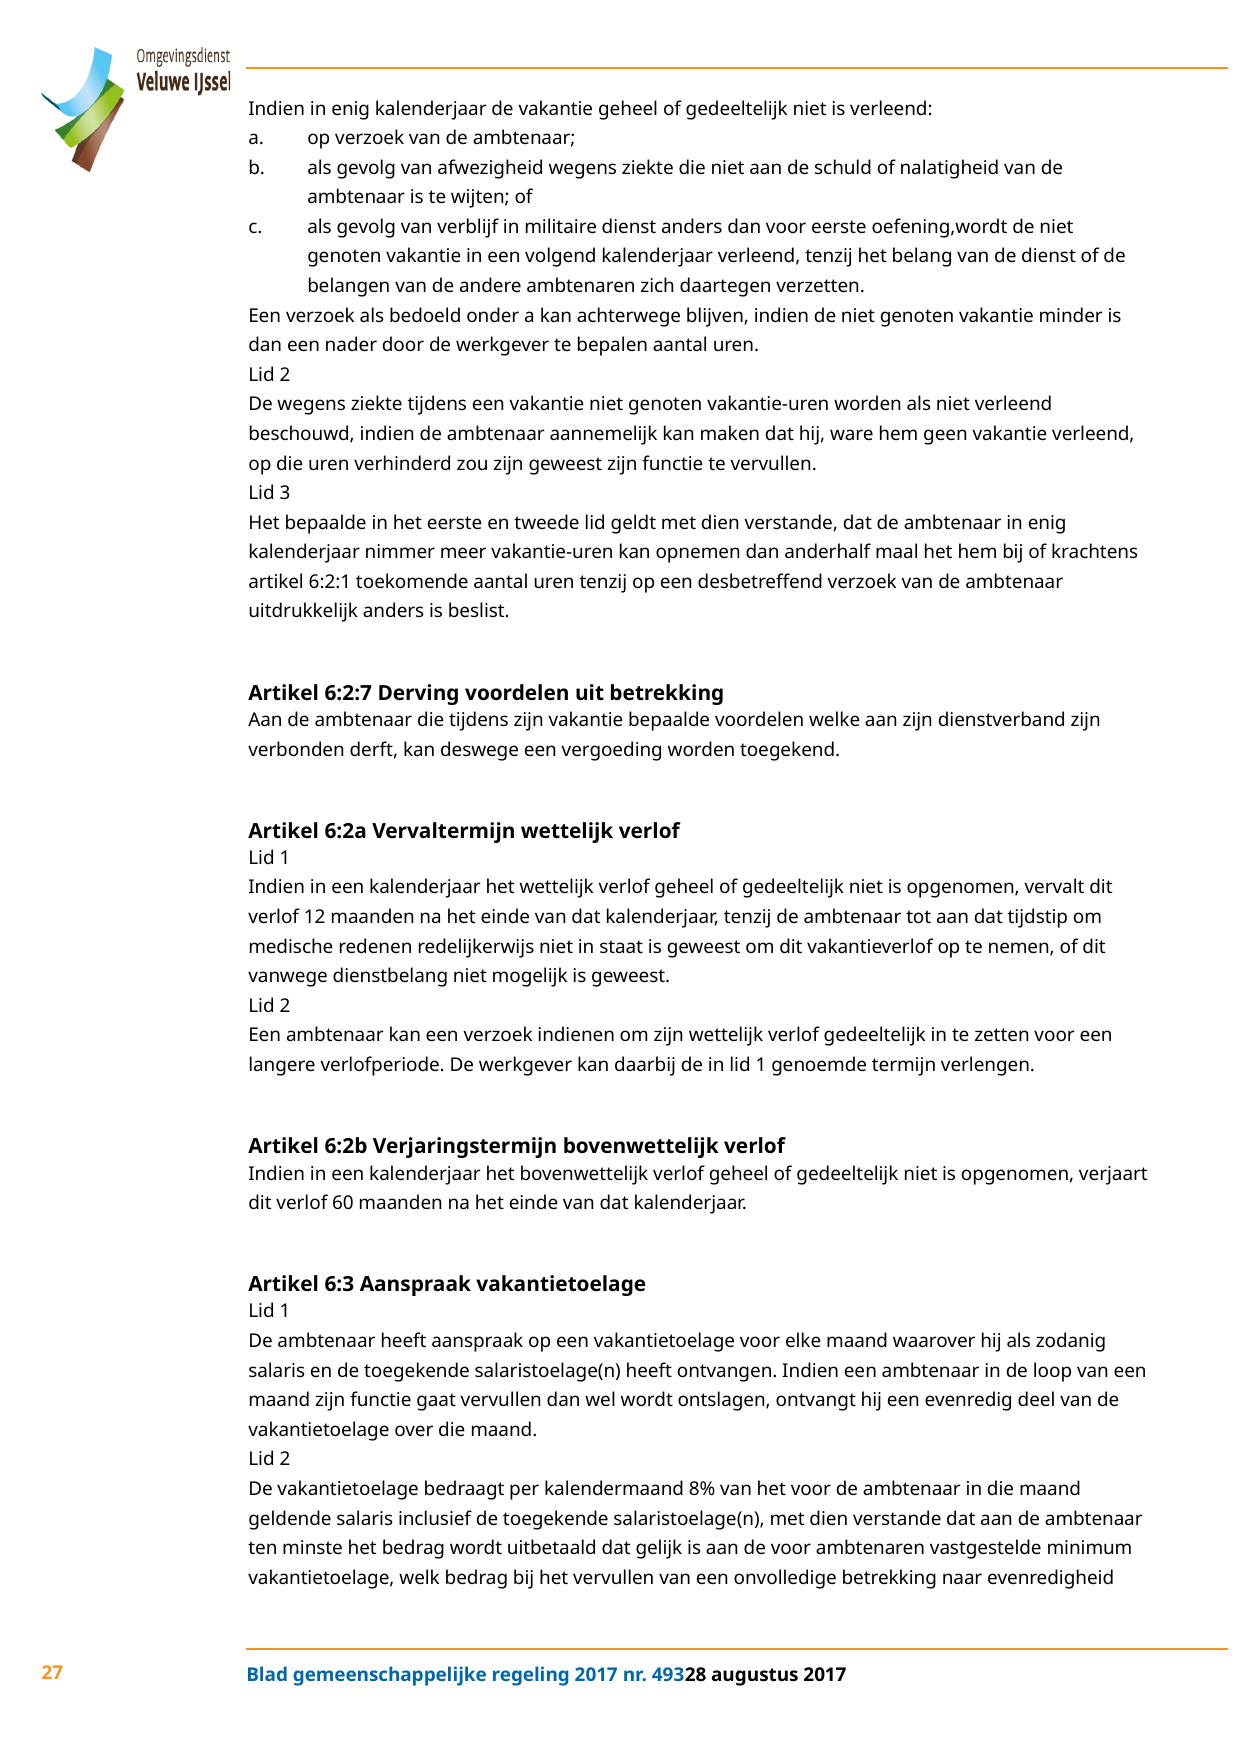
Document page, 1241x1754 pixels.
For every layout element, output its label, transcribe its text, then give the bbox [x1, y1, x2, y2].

text Artikel 6:2:7 Derving voordelen uit betrekking [248, 678, 1152, 706]
text De ambtenaar heeft aanspraak op een vakantietoelage voor elke maand waarover hij als zodanig salaris en de toegekende salaristoelage(n) heeft ontvangen. Indien een ambtenaar in de loop van een maand zijn functie gaat vervullen dan wel wordt ontslagen, ontvangt hij een evenredig deel van de vakantietoelage over die maand. [248, 1327, 1152, 1442]
text Lid 1 [248, 844, 1152, 870]
text De vakantietoelage bedraagt per kalendermaand 8% van het voor de ambtenaar in die maand geldende salaris inclusief de toegekende salaristoelage(n), met dien verstande dat aan de ambtenaar ten minste het bedrag wordt uitbetaald dat gelijk is aan de voor ambtenaren vastgestelde minimum vakantietoelage, welk bedrag bij het vervullen van een onvolledige betrekking naar evenredigheid [248, 1475, 1152, 1590]
text Het bepaalde in het eerste en tweede lid geldt met dien verstande, dat de ambtenaar in enig kalenderjaar nimmer meer vakantie-uren kan opnemen dan anderhalf maal het hem bij of krachtens artikel 6:2:1 toekomende aantal uren tenzij op een desbetreffend verzoek van de ambtenaar uitdrukkelijk anders is beslist. [248, 509, 1152, 623]
list als gevolg van afwezigheid wegens ziekte die niet aan de schuld of nalatigheid van de ambtenaar is te wijten; of [248, 154, 1152, 209]
text Een ambtenaar kan een verzoek indienen om zijn wettelijk verlof gedeeltelijk in te zetten voor een langere verlofperiode. De werkgever kan daarbij de in lid 1 genoemde termijn verlengen. [248, 1022, 1152, 1077]
text Een verzoek als bedoeld onder a kan achterwege blijven, indien de niet genoten vakantie minder is dan een nader door de werkgever te bepalen aantal uren. [248, 302, 1152, 357]
list op verzoek van de ambtenaar; [248, 124, 1152, 150]
text Artikel 6:3 Aanspraak vakantietoelage [248, 1269, 1152, 1298]
text Lid 1 [248, 1298, 1152, 1323]
picture [41, 47, 231, 172]
text Aan de ambtenaar die tijdens zijn vakantie bepaalde voordelen welke aan zijn dienstverband zijn verbonden derft, kan deswege een vergoeding worden toegekend. [248, 706, 1152, 761]
text Lid 3 [248, 479, 1152, 505]
text Indien in een kalenderjaar het bovenwettelijk verlof geheel of gedeeltelijk niet is opgenomen, verjaart dit verlof 60 maanden na het einde van dat kalenderjaar. [248, 1160, 1152, 1215]
text Lid 2 [248, 361, 1152, 387]
text Indien in een kalenderjaar het wettelijk verlof geheel of gedeeltelijk niet is opgenomen, vervalt dit verlof 12 maanden na het einde van dat kalenderjaar, tenzij de ambtenaar tot aan dat tijdstip om medische redenen redelijkerwijs niet in staat is geweest om dit vakantieverlof op te nemen, of dit vanwege dienstbelang niet mogelijk is geweest. [248, 874, 1152, 988]
text Indien in enig kalenderjaar de vakantie geheel of gedeeltelijk niet is verleend: [248, 95, 1152, 121]
text De wegens ziekte tijdens een vakantie niet genoten vakantie-uren worden als niet verleend beschouwd, indien de ambtenaar aannemelijk kan maken dat hij, ware hem geen vakantie verleend, op die uren verhinderd zou zijn geweest zijn functie te vervullen. [248, 391, 1152, 476]
text Artikel 6:2a Vervaltermijn wettelijk verlof [248, 816, 1152, 844]
text Lid 2 [248, 992, 1152, 1018]
list als gevolg van verblijf in militaire dienst anders dan voor eerste oefening,wordt de niet genoten vakantie in een volgend kalenderjaar verleend, tenzij het belang van de dienst of de belangen van de andere ambtenaren zich daartegen verzetten. [248, 213, 1152, 298]
text Artikel 6:2b Verjaringstermijn bovenwettelijk verlof [248, 1131, 1152, 1160]
text Lid 2 [248, 1446, 1152, 1471]
